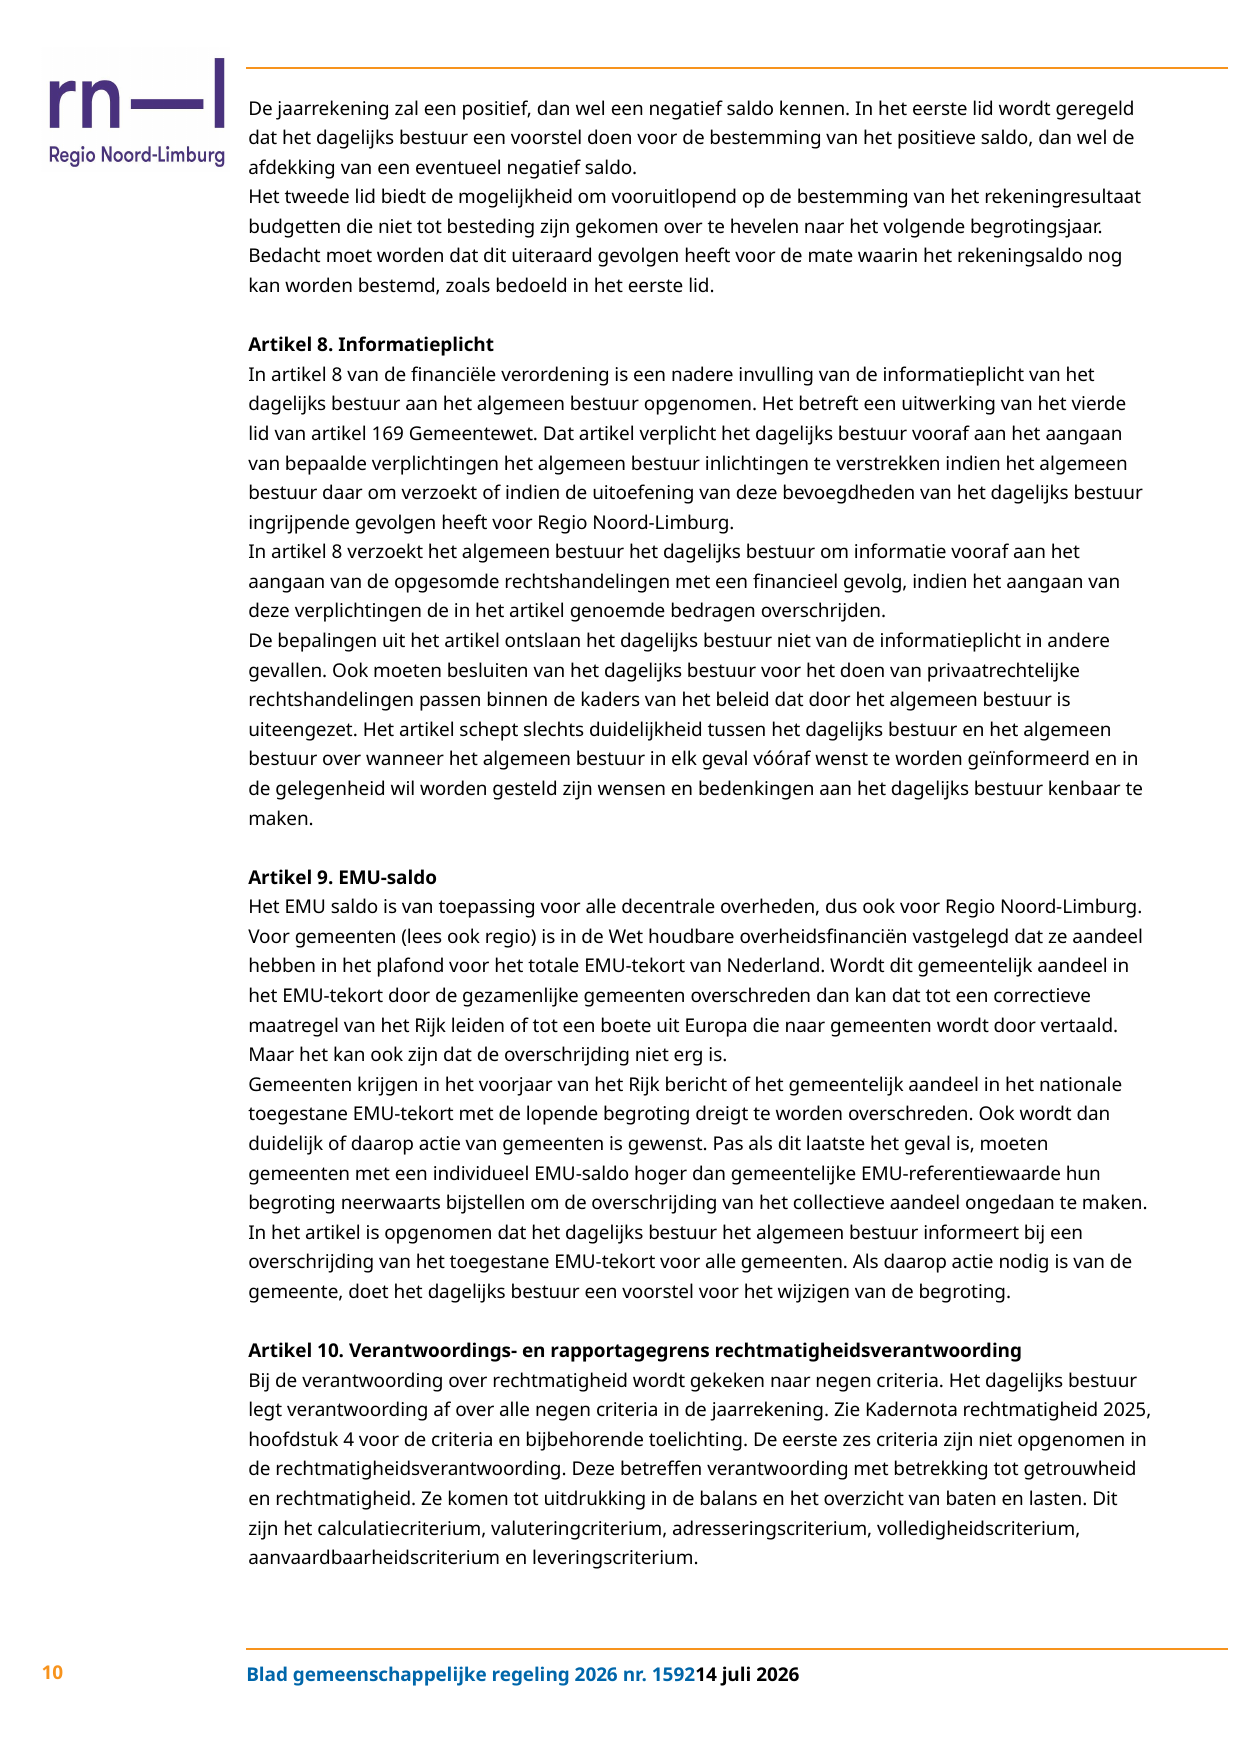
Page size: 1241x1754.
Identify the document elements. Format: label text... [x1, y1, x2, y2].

text Artikel 9. EMU-saldo [248, 864, 1152, 890]
text In het artikel is opgenomen dat het dagelijks bestuur het algemeen bestuur informeert bij een overschrijding van het toegestane EMU-tekort voor alle gemeenten. Als daarop actie nodig is van de gemeente, doet het dagelijks bestuur een voorstel voor het wijzigen van de begroting. [248, 1219, 1152, 1304]
picture [41, 47, 231, 172]
text In artikel 8 van de financiële verordening is een nadere invulling van de informatieplicht van het dagelijks bestuur aan het algemeen bestuur opgenomen. Het betreft een uitwerking van het vierde lid van artikel 169 Gemeentewet. Dat artikel verplicht het dagelijks bestuur vooraf aan het aangaan van bepaalde verplichtingen het algemeen bestuur inlichtingen te verstrekken indien het algemeen bestuur daar om verzoekt of indien de uitoefening van deze bevoegdheden van het dagelijks bestuur ingrijpende gevolgen heeft voor Regio Noord-Limburg. [248, 361, 1152, 535]
text Artikel 10. Verantwoordings- en rapportagegrens rechtmatigheidsverantwoording [248, 1337, 1152, 1363]
text De bepalingen uit het artikel ontslaan het dagelijks bestuur niet van de informatieplicht in andere gevallen. Ook moeten besluiten van het dagelijks bestuur voor het doen van privaatrechtelijke rechtshandelingen passen binnen de kaders van het beleid dat door het algemeen bestuur is uiteengezet. Het artikel schept slechts duidelijkheid tussen het dagelijks bestuur en het algemeen bestuur over wanneer het algemeen bestuur in elk geval vóóraf wenst te worden geïnformeerd en in de gelegenheid wil worden gesteld zijn wensen en bedenkingen aan het dagelijks bestuur kenbaar te maken. [248, 627, 1152, 831]
text Het tweede lid biedt de mogelijkheid om vooruitlopend op de bestemming van het rekeningresultaat budgetten die niet tot besteding zijn gekomen over te hevelen naar het volgende begrotingsjaar. Bedacht moet worden dat dit uiteraard gevolgen heeft voor de mate waarin het rekeningsaldo nog kan worden bestemd, zoals bedoeld in het eerste lid. [248, 183, 1152, 298]
text De jaarrekening zal een positief, dan wel een negatief saldo kennen. In het eerste lid wordt geregeld dat het dagelijks bestuur een voorstel doen voor de bestemming van het positieve saldo, dan wel de afdekking van een eventueel negatief saldo. [248, 95, 1152, 180]
text Artikel 8. Informatieplicht [248, 331, 1152, 357]
text In artikel 8 verzoekt het algemeen bestuur het dagelijks bestuur om informatie vooraf aan het aangaan van de opgesomde rechtshandelingen met een financieel gevolg, indien het aangaan van deze verplichtingen de in het artikel genoemde bedragen overschrijden. [248, 538, 1152, 623]
text Gemeenten krijgen in het voorjaar van het Rijk bericht of het gemeentelijk aandeel in het nationale toegestane EMU-tekort met de lopende begroting dreigt te worden overschreden. Ook wordt dan duidelijk of daarop actie van gemeenten is gewenst. Pas als dit laatste het geval is, moeten gemeenten met een individueel EMU-saldo hoger dan gemeentelijke EMU-referentiewaarde hun begroting neerwaarts bijstellen om de overschrijding van het collectieve aandeel ongedaan te maken. [248, 1071, 1152, 1215]
text Bij de verantwoording over rechtmatigheid wordt gekeken naar negen criteria. Het dagelijks bestuur legt verantwoording af over alle negen criteria in de jaarrekening. Zie Kadernota rechtmatigheid 2025, hoofdstuk 4 voor de criteria en bijbehorende toelichting. De eerste zes criteria zijn niet opgenomen in de rechtmatigheidsverantwoording. Deze betreffen verantwoording met betrekking tot getrouwheid en rechtmatigheid. Ze komen tot uitdrukking in de balans en het overzicht van baten en lasten. Dit zijn het calculatiecriterium, valuteringcriterium, adresseringscriterium, volledigheidscriterium, aanvaardbaarheidscriterium en leveringscriterium. [248, 1367, 1152, 1570]
text Het EMU saldo is van toepassing voor alle decentrale overheden, dus ook voor Regio Noord-Limburg. Voor gemeenten (lees ook regio) is in de Wet houdbare overheidsfinanciën vastgelegd dat ze aandeel hebben in het plafond voor het totale EMU-tekort van Nederland. Wordt dit gemeentelijk aandeel in het EMU-tekort door de gezamenlijke gemeenten overschreden dan kan dat tot een correctieve maatregel van het Rijk leiden of tot een boete uit Europa die naar gemeenten wordt door vertaald. Maar het kan ook zijn dat de overschrijding niet erg is. [248, 893, 1152, 1067]
